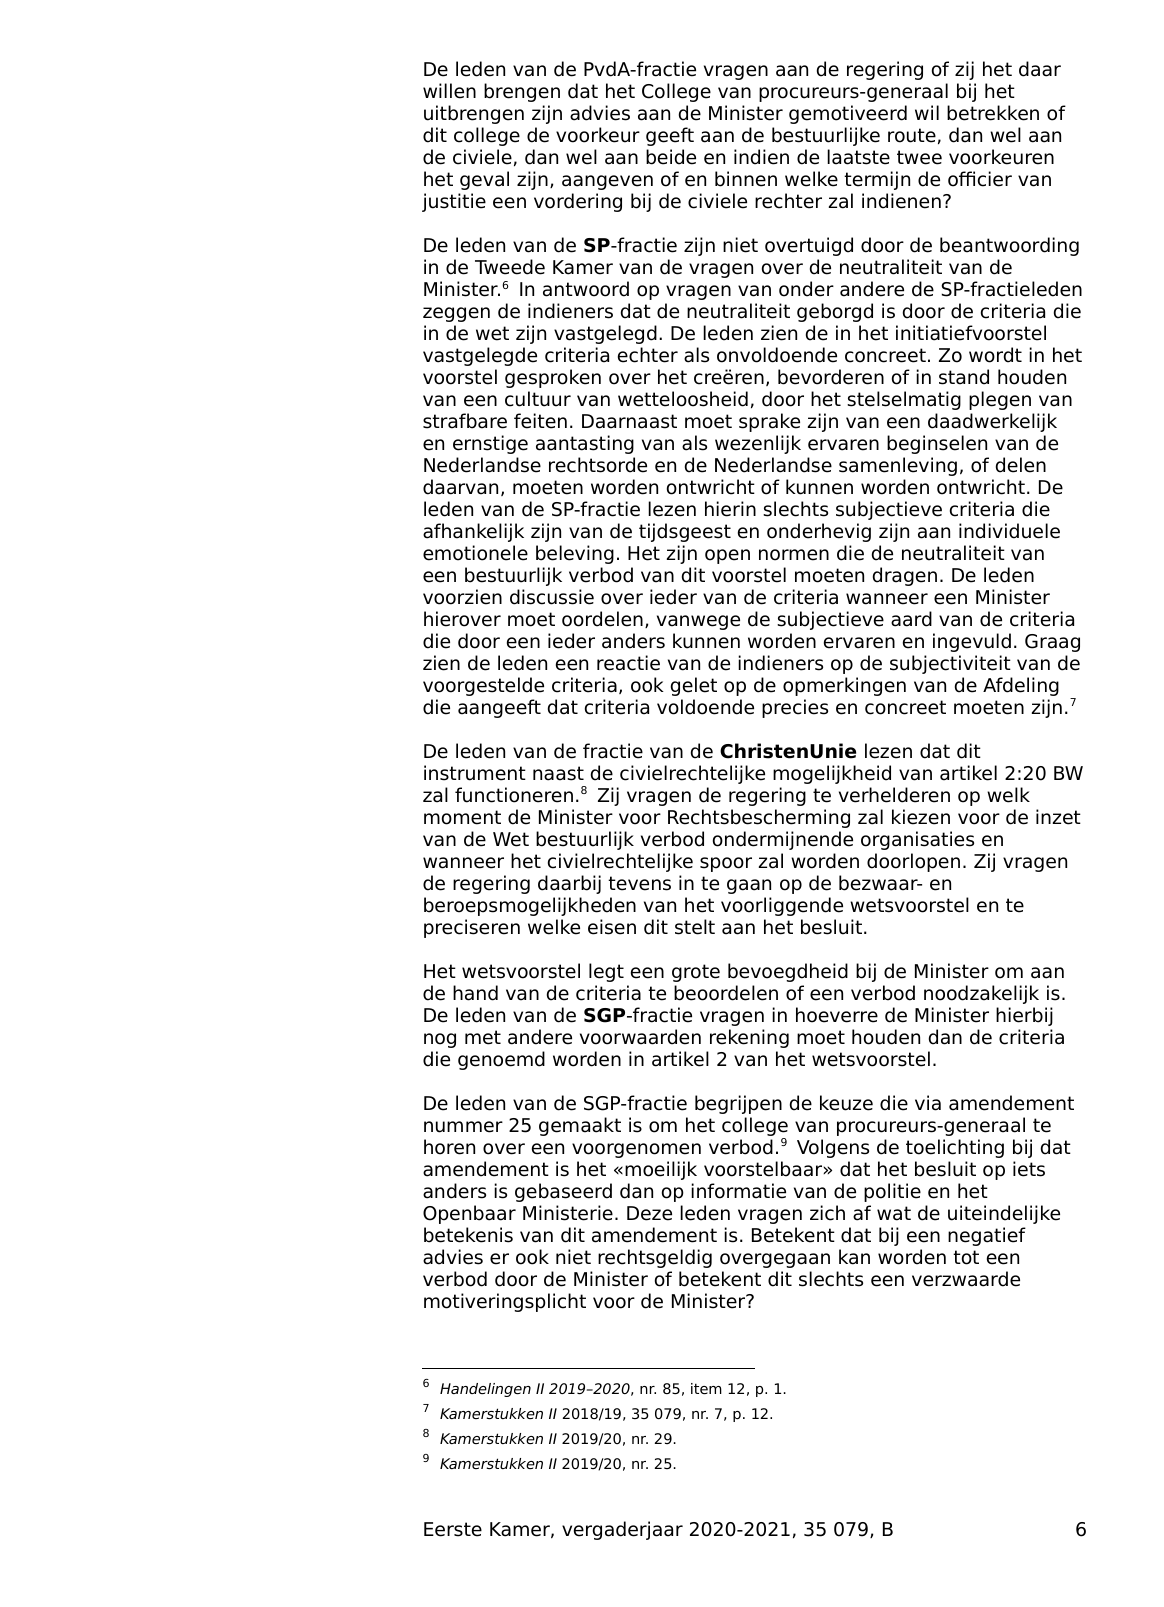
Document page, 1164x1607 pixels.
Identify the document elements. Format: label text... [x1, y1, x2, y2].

text De leden van de fractie van de ChristenUnie lezen dat dit instrument naast de civielrechtelijke mogelijkheid van artikel 2:20 BW zal functioneren. Zij vragen de regering te verhelderen op welk moment de Minister voor Rechtsbescherming zal kiezen voor de inzet van de Wet bestuurlijk verbod ondermijnende organisaties en wanneer het civielrechtelijke spoor zal worden doorlopen. Zij vragen de regering daarbij tevens in te gaan op de bezwaar- en beroepsmogelijkheden van het voorliggende wetsvoorstel en te preciseren welke eisen dit stelt aan het besluit. [422, 741, 1087, 939]
text Kamerstukken II 2019/20, nr. 25. [422, 1452, 1087, 1474]
text De leden van de SP-fractie zijn niet overtuigd door de beantwoording in de Tweede Kamer van de vragen over de neutraliteit van de Minister. In antwoord op vragen van onder andere de SP-fractieleden zeggen de indieners dat de neutraliteit geborgd is door de criteria die in de wet zijn vastgelegd. De leden zien de in het initiatiefvoorstel vastgelegde criteria echter als onvoldoende concreet. Zo wordt in het voorstel gesproken over het creëren, bevorderen of in stand houden van een cultuur van wetteloosheid, door het stelselmatig plegen van strafbare feiten. Daarnaast moet sprake zijn van een daadwerkelijk en ernstige aantasting van als wezenlijk ervaren beginselen van de Nederlandse rechtsorde en de Nederlandse samenleving, of delen daarvan, moeten worden ontwricht of kunnen worden ontwricht. De leden van de SP-fractie lezen hierin slechts subjectieve criteria die afhankelijk zijn van de tijdsgeest en onderhevig zijn aan individuele emotionele beleving. Het zijn open normen die de neutraliteit van een bestuurlijk verbod van dit voorstel moeten dragen. De leden voorzien discussie over ieder van de criteria wanneer een Minister hierover moet oordelen, vanwege de subjectieve aard van de criteria die door een ieder anders kunnen worden ervaren en ingevuld. Graag zien de leden een reactie van de indieners op de subjectiviteit van de voorgestelde criteria, ook gelet op de opmerkingen van de Afdeling die aangeeft dat criteria voldoende precies en concreet moeten zijn. [422, 235, 1087, 719]
text De leden van de PvdA-fractie vragen aan de regering of zij het daar willen brengen dat het College van procureurs-generaal bij het uitbrengen zijn advies aan de Minister gemotiveerd wil betrekken of dit college de voorkeur geeft aan de bestuurlijke route, dan wel aan de civiele, dan wel aan beide en indien de laatste twee voorkeuren het geval zijn, aangeven of en binnen welke termijn de officier van justitie een vordering bij de civiele rechter zal indienen? [422, 59, 1087, 213]
text Het wetsvoorstel legt een grote bevoegdheid bij de Minister om aan de hand van de criteria te beoordelen of een verbod noodzakelijk is. De leden van de SGP-fractie vragen in hoeverre de Minister hierbij nog met andere voorwaarden rekening moet houden dan de criteria die genoemd worden in artikel 2 van het wetsvoorstel. [422, 961, 1087, 1071]
text Kamerstukken II 2018/19, 35 079, nr. 7, p. 12. [422, 1402, 1087, 1424]
text Handelingen II 2019–2020, nr. 85, item 12, p. 1. [422, 1377, 1087, 1399]
text Kamerstukken II 2019/20, nr. 29. [422, 1427, 1087, 1449]
text De leden van de SGP-fractie begrijpen de keuze die via amendement nummer 25 gemaakt is om het college van procureurs-generaal te horen over een voorgenomen verbod. Volgens de toelichting bij dat amendement is het «moeilijk voorstelbaar» dat het besluit op iets anders is gebaseerd dan op informatie van de politie en het Openbaar Ministerie. Deze leden vragen zich af wat de uiteindelijke betekenis van dit amendement is. Betekent dat bij een negatief advies er ook niet rechtsgeldig overgegaan kan worden tot een verbod door de Minister of betekent dit slechts een verzwaarde motiveringsplicht voor de Minister? [422, 1093, 1087, 1313]
